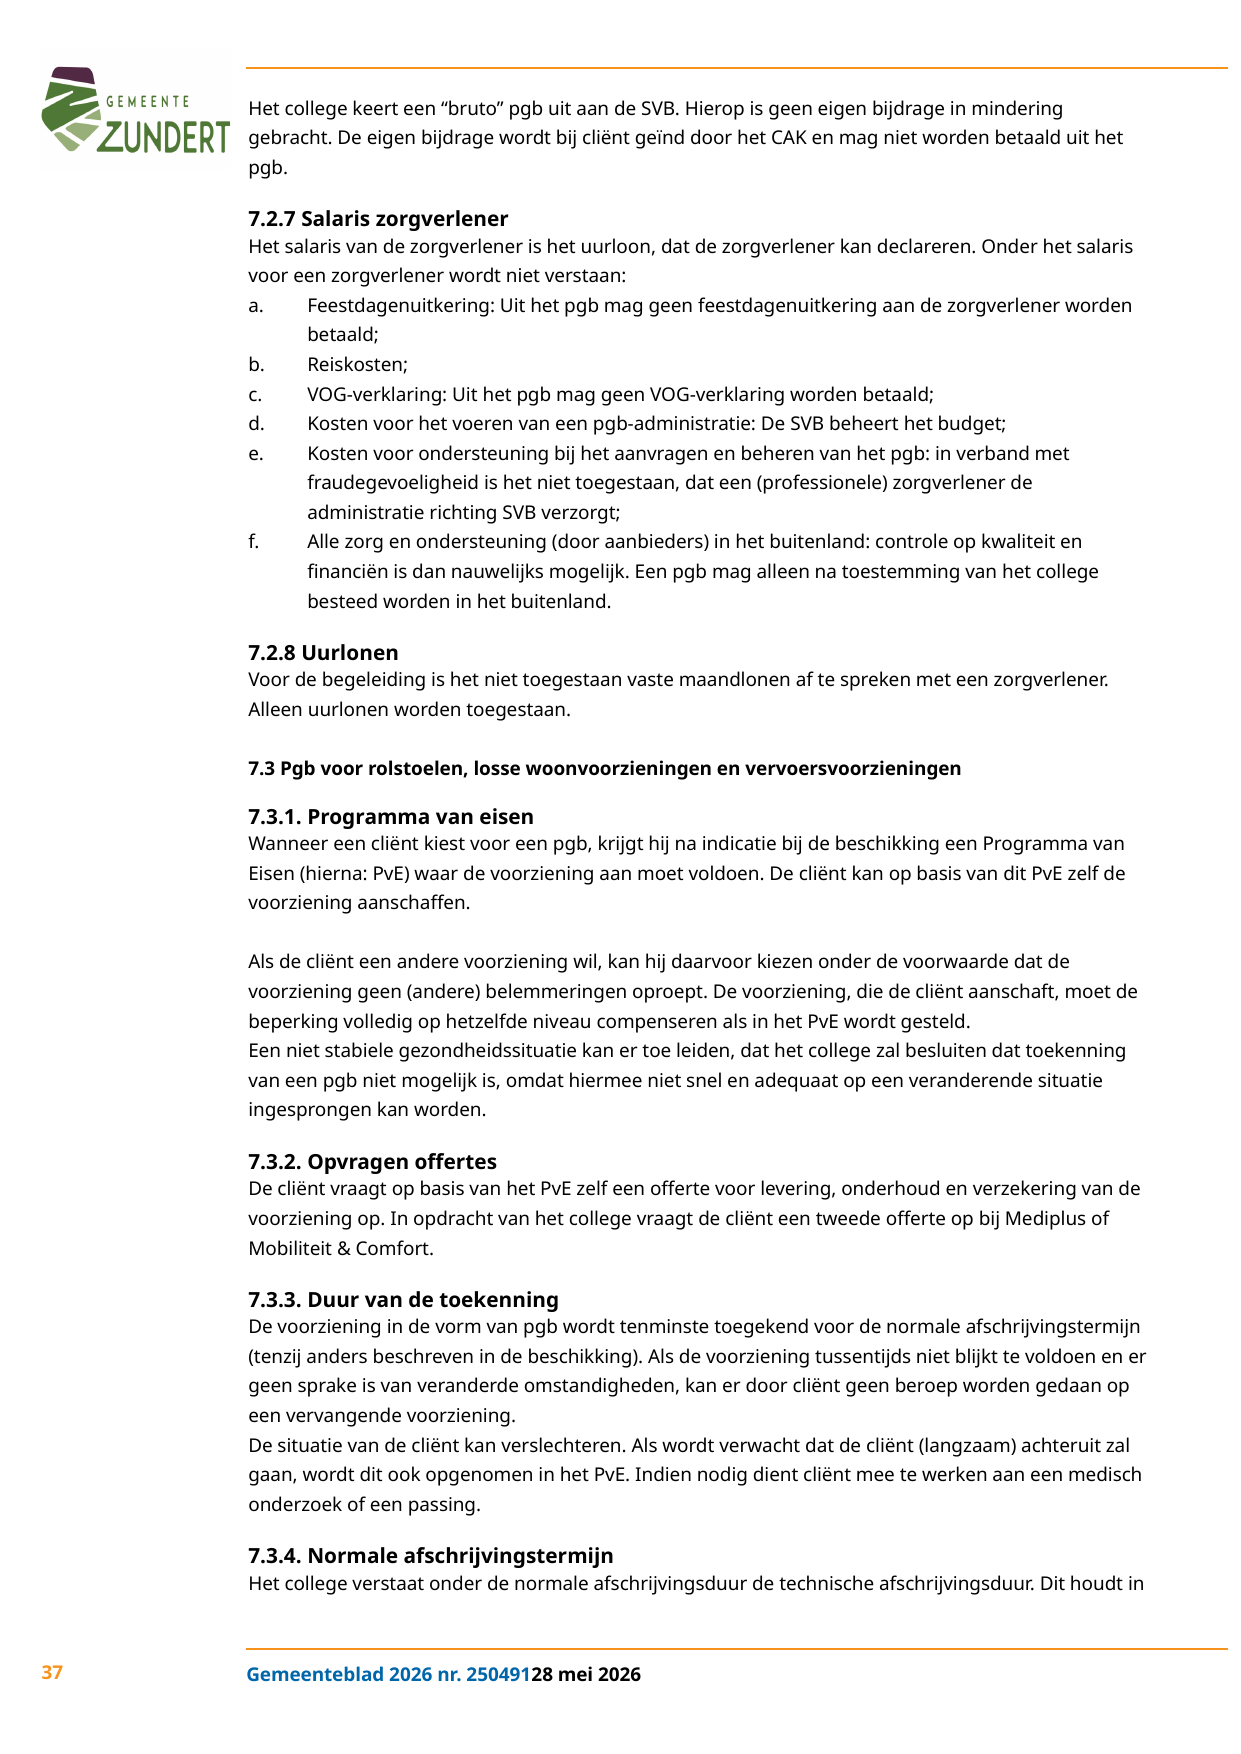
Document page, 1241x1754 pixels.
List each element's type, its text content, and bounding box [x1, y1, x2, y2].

text De voorziening in de vorm van pgb wordt tenminste toegekend voor de normale afschrijvingstermijn (tenzij anders beschreven in de beschikking). Als de voorziening tussentijds niet blijkt te voldoen en er geen sprake is van veranderde omstandigheden, kan er door cliënt geen beroep worden gedaan op een vervangende voorziening. [248, 1313, 1152, 1428]
text 7.3.2. Opvragen offertes [248, 1147, 1152, 1176]
list Alle zorg en ondersteuning (door aanbieders) in het buitenland: controle op kwaliteit en financiën is dan nauwelijks mogelijk. Een pgb mag alleen na toestemming van het college besteed worden in het buitenland. [248, 529, 1152, 613]
text 7.3.1. Programma van eisen [248, 802, 1152, 830]
text Het college keert een “bruto” pgb uit aan de SVB. Hierop is geen eigen bijdrage in mindering gebracht. De eigen bijdrage wordt bij cliënt geïnd door het CAK en mag niet worden betaald uit het pgb. [248, 95, 1152, 180]
text Het salaris van de zorgverlener is het uurloon, dat de zorgverlener kan declareren. Onder het salaris voor een zorgverlener wordt niet verstaan: [248, 233, 1152, 288]
list Kosten voor het voeren van een pgb-administratie: De SVB beheert het budget; [248, 410, 1152, 436]
text De cliënt vraagt op basis van het PvE zelf een offerte voor levering, onderhoud en verzekering van de voorziening op. In opdracht van het college vraagt de cliënt een tweede offerte op bij Mediplus of Mobiliteit & Comfort. [248, 1176, 1152, 1260]
text Het college verstaat onder de normale afschrijvingsduur de technische afschrijvingsduur. Dit houdt in [248, 1570, 1152, 1596]
list Kosten voor ondersteuning bij het aanvragen en beheren van het pgb: in verband met fraudegevoeligheid is het niet toegestaan, dat een (professionele) zorgverlener de administratie richting SVB verzorgt; [248, 440, 1152, 525]
text Voor de begeleiding is het niet toegestaan vaste maandlonen af te spreken met een zorgverlener. Alleen uurlonen worden toegestaan. [248, 667, 1152, 722]
text 7.3.4. Normale afschrijvingstermijn [248, 1541, 1152, 1570]
text 7.2.7 Salaris zorgverlener [248, 204, 1152, 233]
text 7.2.8 Uurlonen [248, 638, 1152, 667]
picture [41, 47, 231, 172]
list Reiskosten; [248, 351, 1152, 377]
list Feestdagenuitkering: Uit het pgb mag geen feestdagenuitkering aan de zorgverlener worden betaald; [248, 292, 1152, 347]
text Een niet stabiele gezondheidssituatie kan er toe leiden, dat het college zal besluiten dat toekenning van een pgb niet mogelijk is, omdat hiermee niet snel en adequaat op een veranderende situatie ingesprongen kan worden. [248, 1037, 1152, 1122]
list VOG-verklaring: Uit het pgb mag geen VOG-verklaring worden betaald; [248, 381, 1152, 406]
text 7.3.3. Duur van de toekenning [248, 1285, 1152, 1313]
text De situatie van de cliënt kan verslechteren. Als wordt verwacht dat de cliënt (langzaam) achteruit zal gaan, wordt dit ook opgenomen in het PvE. Indien nodig dient cliënt mee te werken aan een medisch onderzoek of een passing. [248, 1432, 1152, 1517]
text Wanneer een cliënt kiest voor een pgb, krijgt hij na indicatie bij de beschikking een Programma van Eisen (hierna: PvE) waar de voorziening aan moet voldoen. De cliënt kan op basis van dit PvE zelf de voorziening aanschaffen. [248, 830, 1152, 915]
text Als de cliënt een andere voorziening wil, kan hij daarvoor kiezen onder de voorwaarde dat de voorziening geen (andere) belemmeringen oproept. De voorziening, die de cliënt aanschaft, moet de beperking volledig op hetzelfde niveau compenseren als in het PvE wordt gesteld. [248, 949, 1152, 1034]
text 7.3 Pgb voor rolstoelen, losse woonvoorzieningen en vervoersvoorzieningen [248, 755, 1152, 781]
